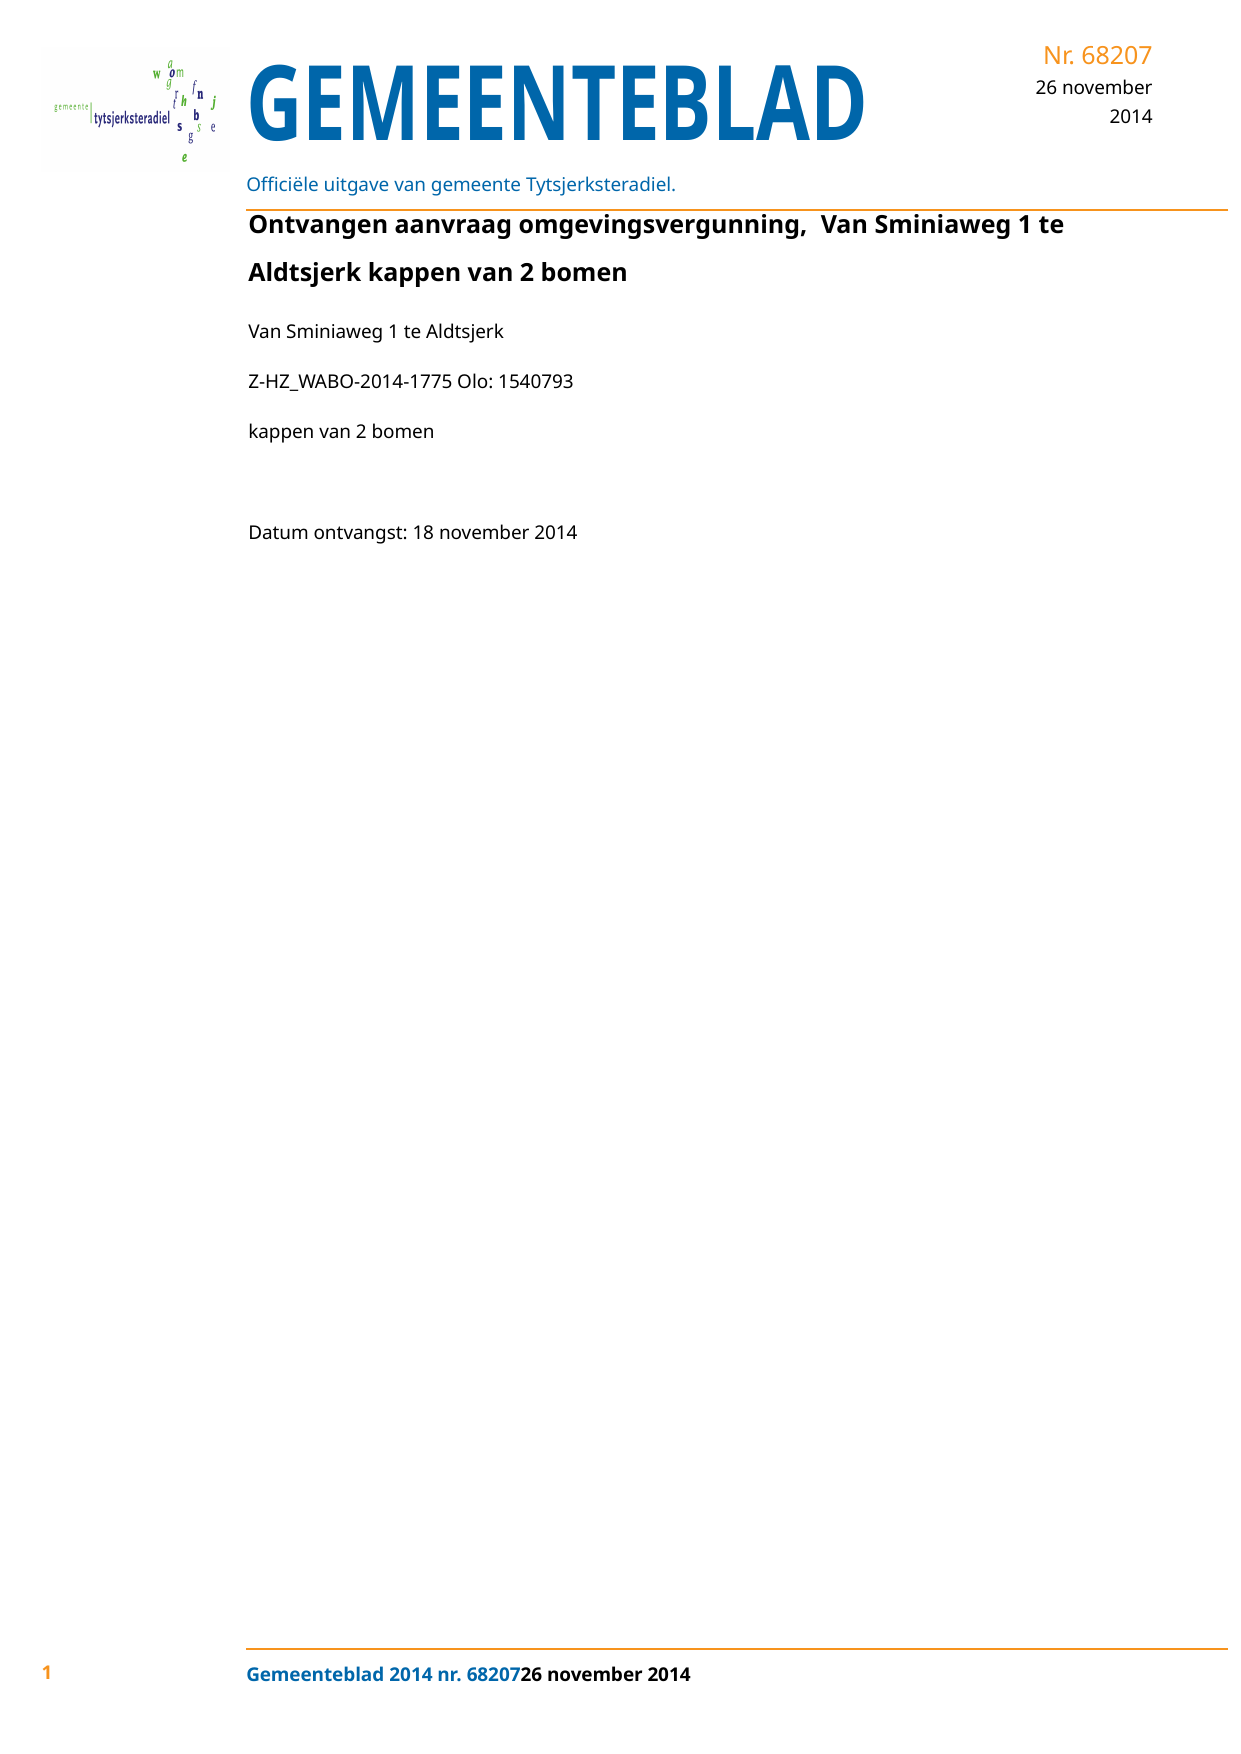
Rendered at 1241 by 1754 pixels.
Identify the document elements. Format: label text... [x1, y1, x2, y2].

text Van Sminiaweg 1 te Aldtsjerk [248, 318, 1152, 344]
text Datum ontvangst: 18 november 2014 [248, 519, 1152, 545]
text kappen van 2 bomen [248, 419, 1152, 444]
text Ontvangen aanvraag omgevingsvergunning, Van Sminiaweg 1 te Aldtsjerk kappen van 2 bomen [248, 211, 1152, 288]
text Z-HZ_WABO-2014-1775 Olo: 1540793 [248, 368, 1152, 394]
picture [41, 47, 231, 172]
